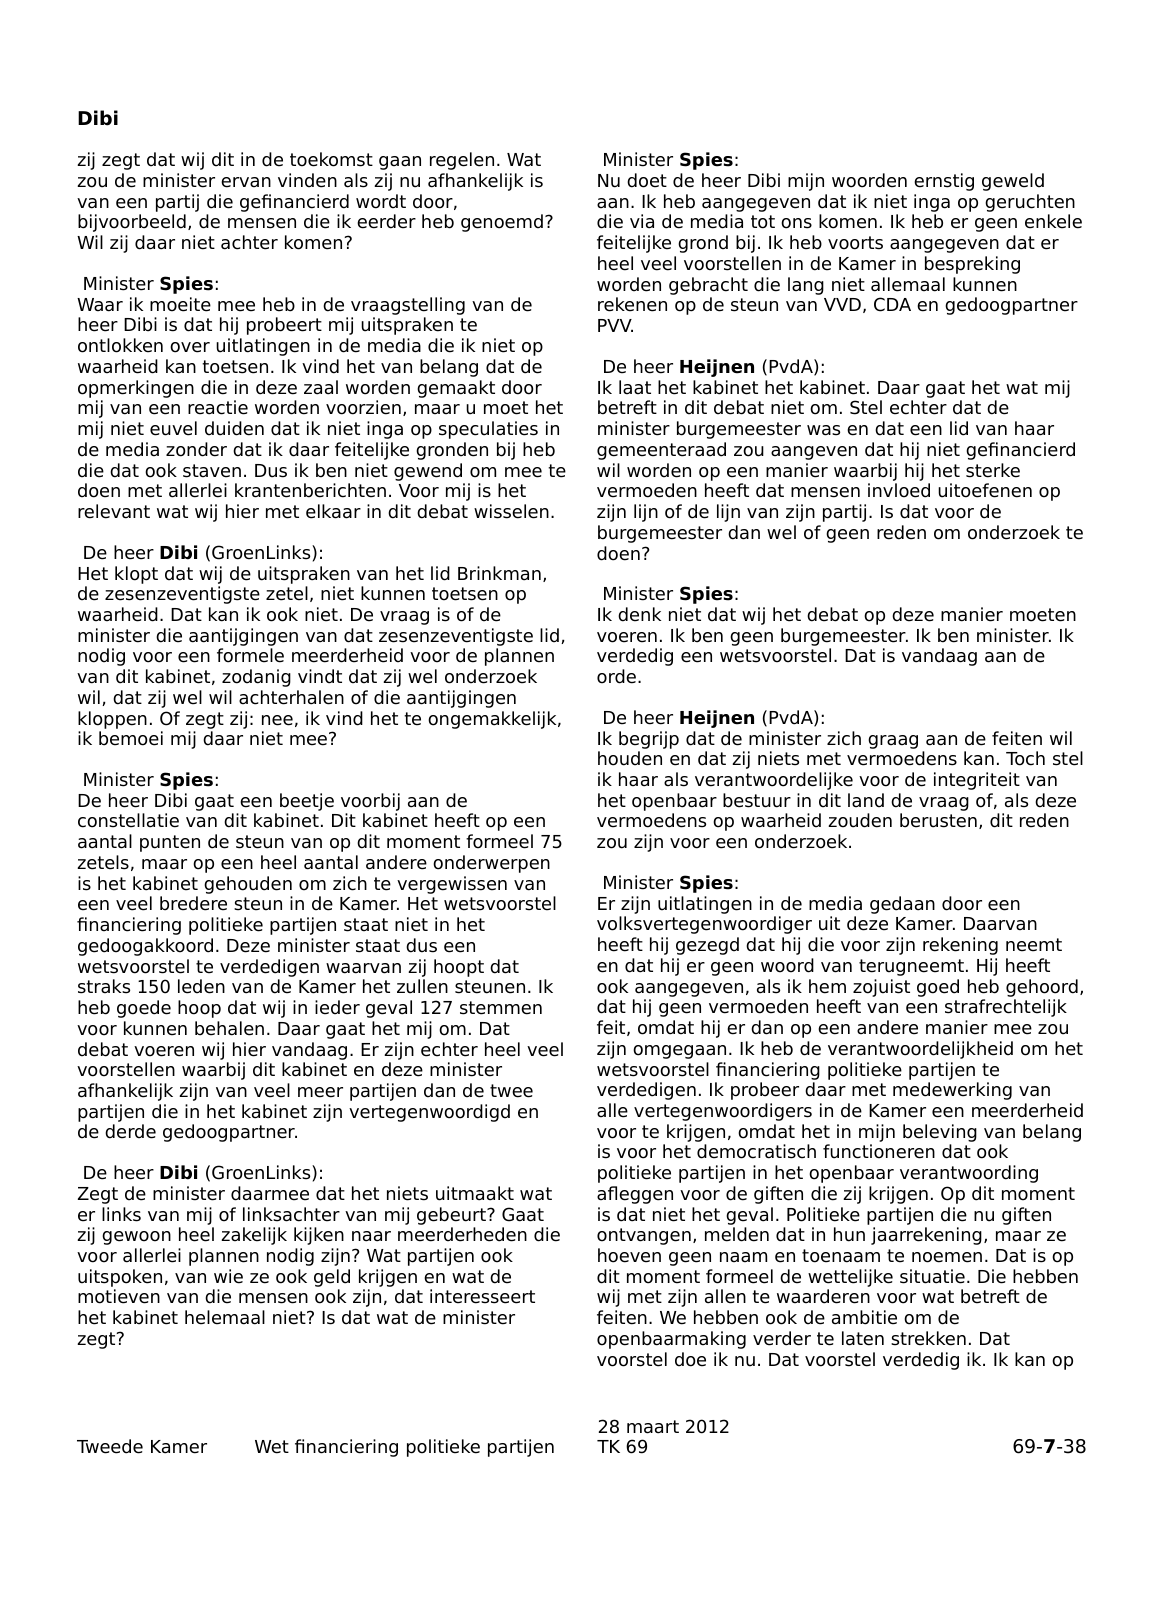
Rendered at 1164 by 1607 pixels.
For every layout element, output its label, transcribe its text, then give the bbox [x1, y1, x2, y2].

text zij zegt dat wij dit in de toekomst gaan regelen. Wat zou de minister ervan vinden als zij nu afhankelijk is van een partij die gefinancierd wordt door, bijvoorbeeld, de mensen die ik eerder heb genoemd? Wil zij daar niet achter komen? [77, 150, 567, 254]
text Minister Spies: [77, 274, 567, 294]
text De heer Dibi (GroenLinks): [77, 1163, 567, 1184]
text De heer Dibi (GroenLinks): [77, 543, 567, 563]
text Minister Spies: [596, 873, 1087, 893]
text Er zijn uitlatingen in de media gedaan door een volksvertegenwoordiger uit deze Kamer. Daarvan heeft hij gezegd dat hij die voor zijn rekening neemt en dat hij er geen woord van terugneemt. Hij heeft ook aangegeven, als ik hem zojuist goed heb gehoord, dat hij geen vermoeden heeft van een strafrechtelijk feit, omdat hij er dan op een andere manier mee zou zijn omgegaan. Ik heb de verantwoordelijkheid om het wetsvoorstel financiering politieke partijen te verdedigen. Ik probeer daar met medewerking van alle vertegenwoordigers in de Kamer een meerderheid voor te krijgen, omdat het in mijn beleving van belang is voor het democratisch functioneren dat ook politieke partijen in het openbaar verantwoording afleggen voor de giften die zij krijgen. Op dit moment is dat niet het geval. Politieke partijen die nu giften ontvangen, melden dat in hun jaarrekening, maar ze hoeven geen naam en toenaam te noemen. Dat is op dit moment formeel de wettelijke situatie. Die hebben wij met zijn allen te waarderen voor wat betreft de feiten. We hebben ook de ambitie om de openbaarmaking verder te laten strekken. Dat voorstel doe ik nu. Dat voorstel verdedig ik. Ik kan op [596, 893, 1087, 1370]
text De heer Heijnen (PvdA): [596, 357, 1087, 377]
text Ik laat het kabinet het kabinet. Daar gaat het wat mij betreft in dit debat niet om. Stel echter dat de minister burgemeester was en dat een lid van haar gemeenteraad zou aangeven dat hij niet gefinancierd wil worden op een manier waarbij hij het sterke vermoeden heeft dat mensen invloed uitoefenen op zijn lijn of de lijn van zijn partij. Is dat voor de burgemeester dan wel of geen reden om onderzoek te doen? [596, 377, 1087, 564]
text Minister Spies: [596, 150, 1087, 171]
text Minister Spies: [77, 770, 567, 791]
text Zegt de minister daarmee dat het niets uitmaakt wat er links van mij of linksachter van mij gebeurt? Gaat zij gewoon heel zakelijk kijken naar meerderheden die voor allerlei plannen nodig zijn? Wat partijen ook uitspoken, van wie ze ook geld krijgen en wat de motieven van die mensen ook zijn, dat interesseert het kabinet helemaal niet? Is dat wat de minister zegt? [77, 1184, 567, 1349]
text Ik denk niet dat wij het debat op deze manier moeten voeren. Ik ben geen burgemeester. Ik ben minister. Ik verdedig een wetsvoorstel. Dat is vandaag aan de orde. [596, 605, 1087, 688]
text De heer Heijnen (PvdA): [596, 708, 1087, 728]
text Ik begrijp dat de minister zich graag aan de feiten wil houden en dat zij niets met vermoedens kan. Toch stel ik haar als verantwoordelijke voor de integriteit van het openbaar bestuur in dit land de vraag of, als deze vermoedens op waarheid zouden berusten, dit reden zou zijn voor een onderzoek. [596, 728, 1087, 853]
text De heer Dibi gaat een beetje voorbij aan de constellatie van dit kabinet. Dit kabinet heeft op een aantal punten de steun van op dit moment formeel 75 zetels, maar op een heel aantal andere onderwerpen is het kabinet gehouden om zich te vergewissen van een veel bredere steun in de Kamer. Het wetsvoorstel financiering politieke partijen staat niet in het gedoogakkoord. Deze minister staat dus een wetsvoorstel te verdedigen waarvan zij hoopt dat straks 150 leden van de Kamer het zullen steunen. Ik heb goede hoop dat wij in ieder geval 127 stemmen voor kunnen behalen. Daar gaat het mij om. Dat debat voeren wij hier vandaag. Er zijn echter heel veel voorstellen waarbij dit kabinet en deze minister afhankelijk zijn van veel meer partijen dan de twee partijen die in het kabinet zijn vertegenwoordigd en de derde gedoogpartner. [77, 791, 567, 1143]
text Nu doet de heer Dibi mijn woorden ernstig geweld aan. Ik heb aangegeven dat ik niet inga op geruchten die via de media tot ons komen. Ik heb er geen enkele feitelijke grond bij. Ik heb voorts aangegeven dat er heel veel voorstellen in de Kamer in bespreking worden gebracht die lang niet allemaal kunnen rekenen op de steun van VVD, CDA en gedoogpartner PVV. [596, 171, 1087, 337]
text Waar ik moeite mee heb in de vraagstelling van de heer Dibi is dat hij probeert mij uitspraken te ontlokken over uitlatingen in de media die ik niet op waarheid kan toetsen. Ik vind het van belang dat de opmerkingen die in deze zaal worden gemaakt door mij van een reactie worden voorzien, maar u moet het mij niet euvel duiden dat ik niet inga op speculaties in de media zonder dat ik daar feitelijke gronden bij heb die dat ook staven. Dus ik ben niet gewend om mee te doen met allerlei krantenberichten. Voor mij is het relevant wat wij hier met elkaar in dit debat wisselen. [77, 294, 567, 523]
text Het klopt dat wij de uitspraken van het lid Brinkman, de zesenzeventigste zetel, niet kunnen toetsen op waarheid. Dat kan ik ook niet. De vraag is of de minister die aantijgingen van dat zesenzeventigste lid, nodig voor een formele meerderheid voor de plannen van dit kabinet, zodanig vindt dat zij wel onderzoek wil, dat zij wel wil achterhalen of die aantijgingen kloppen. Of zegt zij: nee, ik vind het te ongemakkelijk, ik bemoei mij daar niet mee? [77, 563, 567, 750]
text Minister Spies: [596, 584, 1087, 605]
